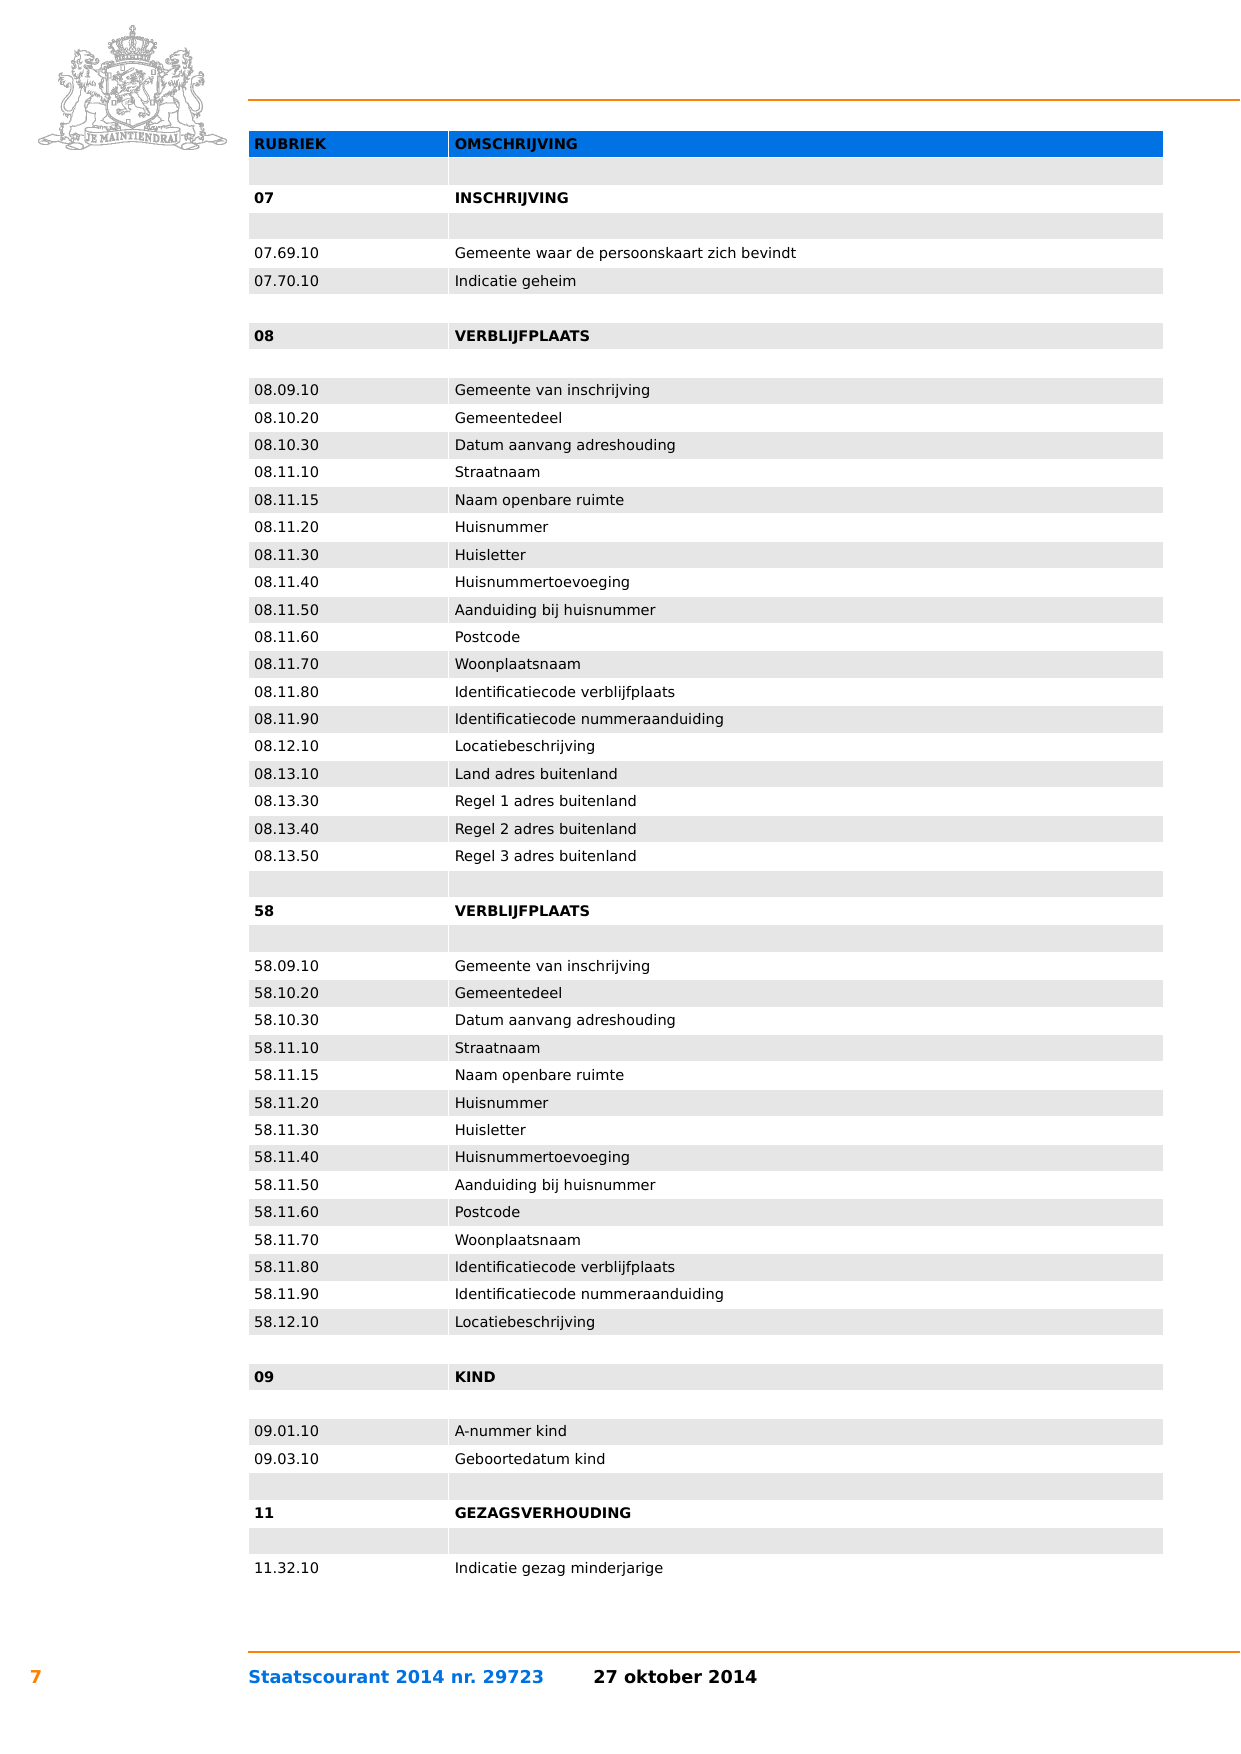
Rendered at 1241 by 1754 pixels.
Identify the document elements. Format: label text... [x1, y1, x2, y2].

table_cell Identificatiecode nummeraanduiding [449, 706, 1163, 733]
table_cell [249, 158, 448, 185]
table_cell Locatiebeschrijving [449, 734, 1163, 760]
table_cell [449, 925, 1163, 952]
table_cell 11 [249, 1501, 448, 1527]
table_cell Huisnummer [449, 1090, 1163, 1116]
table_cell 11.32.10 [249, 1556, 448, 1582]
table_cell 58.11.10 [249, 1035, 448, 1061]
table_cell Datum aanvang adreshouding [449, 1008, 1163, 1034]
table_cell Gemeente waar de persoonskaart zich bevindt [449, 241, 1163, 267]
table_cell GEZAGSVERHOUDING [449, 1501, 1163, 1527]
table_cell Huisletter [449, 1117, 1163, 1143]
table_cell Huisnummertoevoeging [449, 569, 1163, 596]
table_cell [449, 871, 1163, 897]
table_cell Datum aanvang adreshouding [449, 432, 1163, 459]
table_cell 07 [249, 186, 448, 212]
table_cell 58.10.30 [249, 1008, 448, 1034]
table_cell 58.11.90 [249, 1282, 448, 1308]
table_cell Regel 3 adres buitenland [449, 843, 1163, 869]
table_cell 08.13.30 [249, 789, 448, 815]
table_cell Identificatiecode verblijfplaats [449, 1254, 1163, 1281]
table_cell [449, 1473, 1163, 1500]
table_cell [449, 158, 1163, 185]
table_cell 08 [249, 323, 448, 349]
table_cell 08.11.90 [249, 706, 448, 733]
table_cell Gemeente van inschrijving [449, 953, 1163, 979]
table_cell 08.09.10 [249, 378, 448, 404]
table_cell [249, 1336, 448, 1363]
table_cell 58.11.40 [249, 1145, 448, 1171]
table_cell 08.11.80 [249, 679, 448, 705]
table_cell [249, 350, 448, 376]
table_cell [249, 1391, 448, 1417]
table_cell 58.10.20 [249, 980, 448, 1007]
table_cell 58.11.70 [249, 1227, 448, 1253]
table_cell Identificatiecode nummeraanduiding [449, 1282, 1163, 1308]
table_cell VERBLIJFPLAATS [449, 898, 1163, 924]
table_cell 08.13.50 [249, 843, 448, 869]
table_cell [449, 350, 1163, 376]
table_cell 08.11.15 [249, 487, 448, 513]
table_cell 08.13.40 [249, 816, 448, 842]
table_cell Indicatie geheim [449, 268, 1163, 294]
table_cell Huisletter [449, 542, 1163, 568]
table_cell 58.12.10 [249, 1309, 448, 1335]
table_header OMSCHRIJVING [449, 131, 1163, 157]
table_cell Postcode [449, 1199, 1163, 1226]
table_cell 58.11.80 [249, 1254, 448, 1281]
table_cell Locatiebeschrijving [449, 1309, 1163, 1335]
table_cell Regel 1 adres buitenland [449, 789, 1163, 815]
table_cell [249, 295, 448, 322]
table_cell Postcode [449, 624, 1163, 650]
table_cell 09.01.10 [249, 1419, 448, 1445]
table_cell Straatnaam [449, 1035, 1163, 1061]
table_cell [249, 925, 448, 952]
table_cell 07.70.10 [249, 268, 448, 294]
table_cell 08.12.10 [249, 734, 448, 760]
table_cell 09.03.10 [249, 1446, 448, 1472]
table_cell [249, 871, 448, 897]
table_cell 08.11.30 [249, 542, 448, 568]
table_cell 08.10.30 [249, 432, 448, 459]
table_cell [449, 295, 1163, 322]
table_cell 08.13.10 [249, 761, 448, 787]
table_cell 08.11.70 [249, 651, 448, 678]
table_cell Land adres buitenland [449, 761, 1163, 787]
table_cell KIND [449, 1364, 1163, 1390]
table_cell 09 [249, 1364, 448, 1390]
table_cell 58.09.10 [249, 953, 448, 979]
table_cell Woonplaatsnaam [449, 1227, 1163, 1253]
table_cell [249, 1473, 448, 1500]
table_cell Naam openbare ruimte [449, 1063, 1163, 1089]
table_cell Geboortedatum kind [449, 1446, 1163, 1472]
table_cell [449, 1391, 1163, 1417]
table_cell INSCHRIJVING [449, 186, 1163, 212]
table_cell 08.11.60 [249, 624, 448, 650]
table_cell 58.11.20 [249, 1090, 448, 1116]
table_cell VERBLIJFPLAATS [449, 323, 1163, 349]
table_cell 58 [249, 898, 448, 924]
table_cell [249, 1528, 448, 1554]
table_cell Woonplaatsnaam [449, 651, 1163, 678]
table_cell Huisnummertoevoeging [449, 1145, 1163, 1171]
table_header RUBRIEK [249, 131, 448, 157]
table_cell [249, 213, 448, 239]
table_cell 58.11.50 [249, 1172, 448, 1198]
table_cell A-nummer kind [449, 1419, 1163, 1445]
table_cell Huisnummer [449, 515, 1163, 541]
table_cell Regel 2 adres buitenland [449, 816, 1163, 842]
table_cell [449, 213, 1163, 239]
table_cell 58.11.15 [249, 1063, 448, 1089]
table_cell Straatnaam [449, 460, 1163, 486]
table_cell Gemeente van inschrijving [449, 378, 1163, 404]
table_cell 07.69.10 [249, 241, 448, 267]
table_cell 08.11.10 [249, 460, 448, 486]
table_cell Naam openbare ruimte [449, 487, 1163, 513]
table_cell 08.11.20 [249, 515, 448, 541]
table_cell Gemeentedeel [449, 980, 1163, 1007]
picture [38, 25, 227, 150]
table_cell Aanduiding bij huisnummer [449, 597, 1163, 623]
table_cell 08.11.50 [249, 597, 448, 623]
table_cell Gemeentedeel [449, 405, 1163, 431]
table_cell 08.11.40 [249, 569, 448, 596]
table_cell Indicatie gezag minderjarige [449, 1556, 1163, 1582]
table_cell [449, 1336, 1163, 1363]
table_cell 58.11.60 [249, 1199, 448, 1226]
table_cell 08.10.20 [249, 405, 448, 431]
table_cell Aanduiding bij huisnummer [449, 1172, 1163, 1198]
table_cell [449, 1528, 1163, 1554]
table_cell Identificatiecode verblijfplaats [449, 679, 1163, 705]
table_cell 58.11.30 [249, 1117, 448, 1143]
